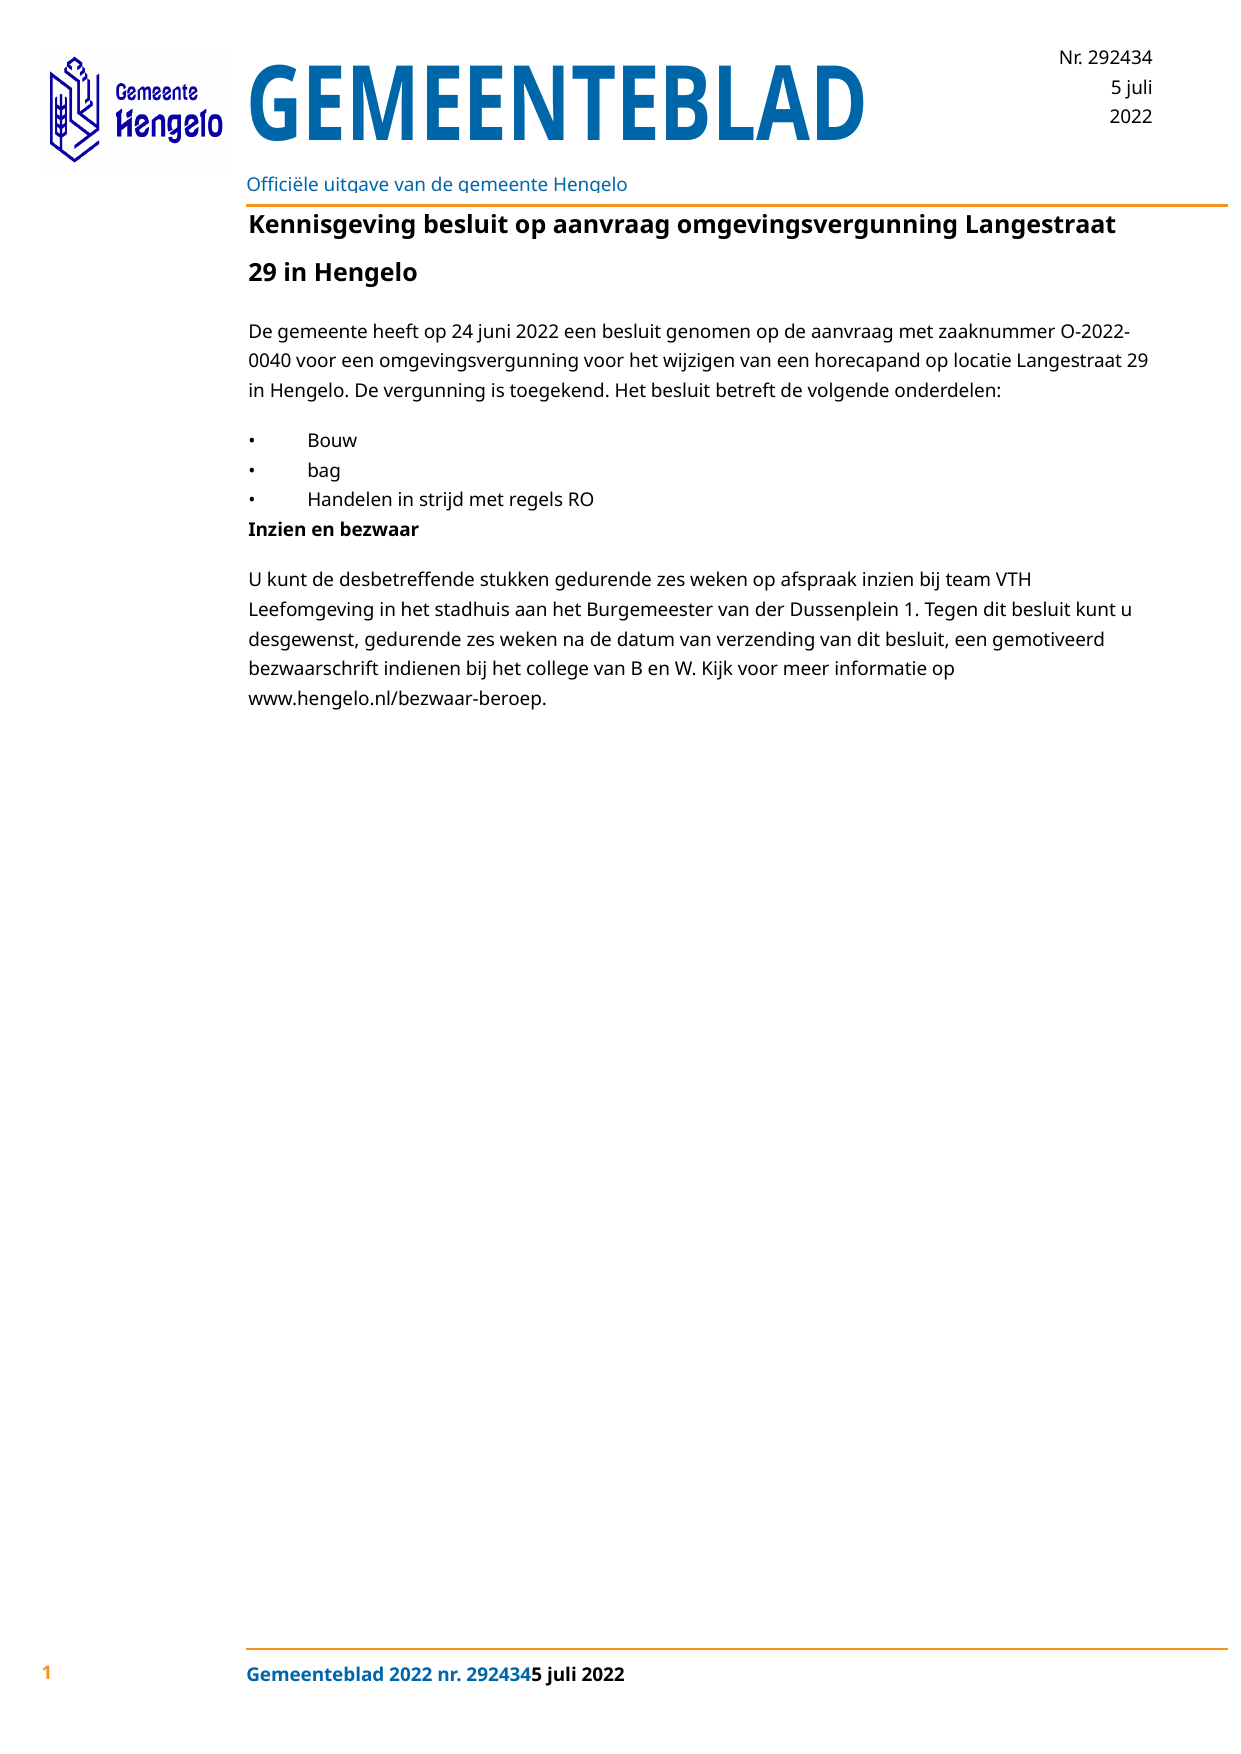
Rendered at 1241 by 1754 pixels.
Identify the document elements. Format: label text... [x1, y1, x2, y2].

text Inzien en bezwaar [248, 516, 1152, 542]
list bag [248, 457, 1152, 483]
text De gemeente heeft op 24 juni 2022 een besluit genomen op de aanvraag met zaaknummer O-2022-0040 voor een omgevingsvergunning voor het wijzigen van een horecapand op locatie Langestraat 29 in Hengelo. De vergunning is toegekend. Het besluit betreft de volgende onderdelen: [248, 318, 1152, 403]
text U kunt de desbetreffende stukken gedurende zes weken op afspraak inzien bij team VTH Leefomgeving in het stadhuis aan het Burgemeester van der Dussenplein 1. Tegen dit besluit kunt u desgewenst, gedurende zes weken na de datum van verzending van dit besluit, een gemotiveerd bezwaarschrift indienen bij het college van B en W. Kijk voor meer informatie op www.hengelo.nl/bezwaar-beroep. [248, 567, 1152, 711]
list Bouw [248, 427, 1152, 453]
list Handelen in strijd met regels RO [248, 487, 1152, 512]
text Kennisgeving besluit op aanvraag omgevingsvergunning Langestraat 29 in Hengelo [248, 207, 1152, 288]
picture [41, 47, 231, 172]
